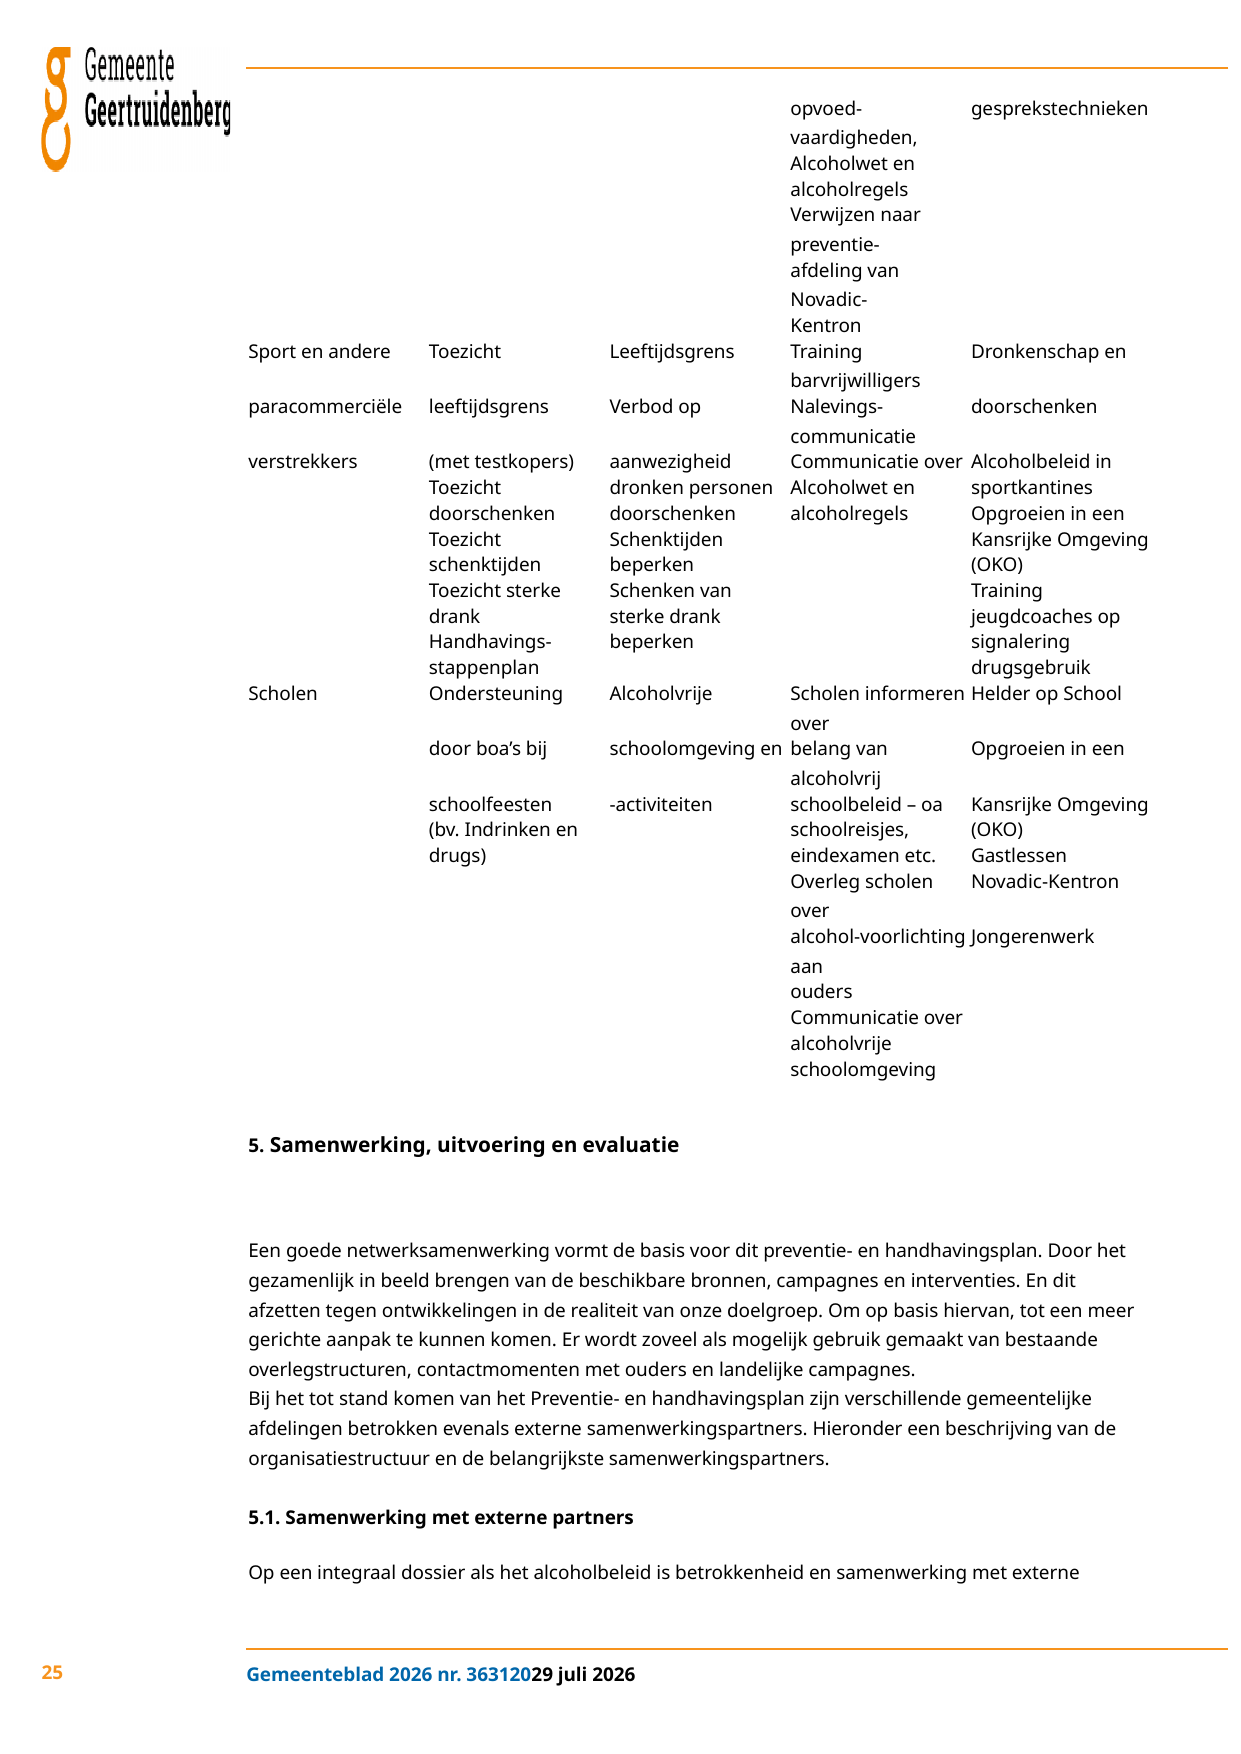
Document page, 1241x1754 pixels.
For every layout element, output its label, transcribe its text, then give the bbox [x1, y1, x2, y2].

table_cell Overleg scholen over [790, 868, 971, 923]
table_cell [790, 603, 971, 629]
table_cell Toezicht [429, 338, 609, 393]
table_cell sterke drank [609, 603, 790, 629]
table_cell [429, 923, 609, 978]
table_cell [971, 1004, 1152, 1030]
table_cell Gastlessen [971, 842, 1152, 868]
table_cell (OKO) [971, 816, 1152, 842]
table_cell signalering [971, 629, 1152, 654]
table_cell [248, 791, 429, 816]
table_cell [971, 1056, 1152, 1081]
table_cell Scholen informeren over [790, 680, 971, 735]
picture [41, 47, 231, 172]
table_cell alcohol-voorlichting aan [790, 923, 971, 978]
table_cell [609, 95, 790, 150]
text Een goede netwerksamenwerking vormt de basis voor dit preventie- en handhavingsplan. Door het gezamenlijk in beeld brengen van de beschikbare bronnen, campagnes en interventies. En dit afzetten tegen ontwikkelingen in de realiteit van onze doelgroep. Om op basis hiervan, tot een meer gerichte aanpak te kunnen komen. Er wordt zoveel als mogelijk gebruik gemaakt van bestaande overlegstructuren, contactmomenten met ouders en landelijke campagnes. [248, 1238, 1152, 1382]
table_cell door boa’s bij [429, 735, 609, 791]
table_cell Communicatie over [790, 449, 971, 474]
table_cell Sport en andere [248, 338, 429, 393]
table_cell Alcoholvrije [609, 680, 790, 735]
table_cell beperken [609, 551, 790, 577]
text 5.1. Samenwerking met externe partners [248, 1504, 1152, 1529]
table_cell Helder op School [971, 680, 1152, 735]
table_cell drugsgebruik [971, 654, 1152, 680]
text 5. Samenwerking, uitvoering en evaluatie [248, 1130, 1152, 1159]
table_cell [248, 526, 429, 551]
table_cell [248, 735, 429, 791]
table_cell [248, 816, 429, 842]
table_cell [971, 202, 1152, 257]
table_cell Toezicht sterke [429, 577, 609, 603]
table_cell schenktijden [429, 551, 609, 577]
table_cell [609, 202, 790, 257]
table_cell Verwijzen naar preventie- [790, 202, 971, 257]
table_cell [248, 1056, 429, 1081]
table_cell Opgroeien in een [971, 735, 1152, 791]
table_cell [248, 654, 429, 680]
table_cell belang van alcoholvrij [790, 735, 971, 791]
table_cell [609, 923, 790, 978]
table_cell [609, 979, 790, 1004]
table_cell [971, 312, 1152, 338]
table_cell Toezicht [429, 474, 609, 500]
table_cell schoolreisjes, [790, 816, 971, 842]
table_cell [971, 176, 1152, 202]
table_cell [790, 551, 971, 577]
table_cell dronken personen [609, 474, 790, 500]
table_cell schoolomgeving en [609, 735, 790, 791]
table_cell Communicatie over [790, 1004, 971, 1030]
table_cell [429, 257, 609, 312]
table_cell [609, 1030, 790, 1056]
table_cell Verbod op [609, 393, 790, 448]
table_cell Nalevings-communicatie [790, 393, 971, 448]
table_cell [429, 95, 609, 150]
table_cell [248, 842, 429, 868]
table_cell [429, 979, 609, 1004]
table_cell [609, 257, 790, 312]
table_cell Alcoholbeleid in [971, 449, 1152, 474]
table_cell [609, 312, 790, 338]
table_cell schoolomgeving [790, 1056, 971, 1081]
table_cell (bv. Indrinken en [429, 816, 609, 842]
table_cell gesprekstechnieken [971, 95, 1152, 150]
table_cell ouders [790, 979, 971, 1004]
table_cell schoolfeesten [429, 791, 609, 816]
table_cell [429, 202, 609, 257]
table_cell [609, 868, 790, 923]
table_cell Toezicht [429, 526, 609, 551]
table_cell doorschenken [971, 393, 1152, 448]
table_cell [429, 312, 609, 338]
table_cell Opgroeien in een [971, 500, 1152, 526]
table_cell [609, 816, 790, 842]
table_cell [248, 979, 429, 1004]
table_cell drugs) [429, 842, 609, 868]
table_cell Alcoholwet en [790, 474, 971, 500]
table_cell Schenken van [609, 577, 790, 603]
table_cell [248, 176, 429, 202]
table_cell [971, 979, 1152, 1004]
table_cell [248, 150, 429, 176]
table_cell Novadic-Kentron [971, 868, 1152, 923]
table_cell [429, 1004, 609, 1030]
table_cell [790, 526, 971, 551]
table_cell [609, 1056, 790, 1081]
table_cell leeftijdsgrens [429, 393, 609, 448]
table_cell doorschenken [609, 500, 790, 526]
table_cell [248, 577, 429, 603]
table_cell [248, 500, 429, 526]
table_cell [248, 257, 429, 312]
table_cell Handhavings- [429, 629, 609, 654]
table_cell [248, 1030, 429, 1056]
table_cell paracommerciële [248, 393, 429, 448]
table_cell [971, 257, 1152, 312]
table_cell [429, 1030, 609, 1056]
table_cell [248, 603, 429, 629]
table_cell Alcoholwet en [790, 150, 971, 176]
table_cell [429, 150, 609, 176]
table_cell beperken [609, 629, 790, 654]
table_cell opvoed-vaardigheden, [790, 95, 971, 150]
table_cell Dronkenschap en [971, 338, 1152, 393]
table_cell Kansrijke Omgeving [971, 791, 1152, 816]
table_cell [248, 923, 429, 978]
table_cell [429, 176, 609, 202]
table_cell eindexamen etc. [790, 842, 971, 868]
table_cell [790, 654, 971, 680]
table_cell -activiteiten [609, 791, 790, 816]
table_cell aanwezigheid [609, 449, 790, 474]
table_cell alcoholvrije [790, 1030, 971, 1056]
table_cell [248, 95, 429, 150]
table_cell drank [429, 603, 609, 629]
table_cell Schenktijden [609, 526, 790, 551]
table_cell [248, 1004, 429, 1030]
table_cell [429, 1056, 609, 1081]
table_cell [248, 629, 429, 654]
table_cell alcoholregels [790, 500, 971, 526]
table_cell Training barvrijwilligers [790, 338, 971, 393]
table_cell verstrekkers [248, 449, 429, 474]
table_cell sportkantines [971, 474, 1152, 500]
table_cell [248, 312, 429, 338]
table_cell [609, 150, 790, 176]
table_cell [790, 577, 971, 603]
text Op een integraal dossier als het alcoholbeleid is betrokkenheid en samenwerking met externe [248, 1559, 1152, 1585]
table_cell Kansrijke Omgeving [971, 526, 1152, 551]
text Bij het tot stand komen van het Preventie- en handhavingsplan zijn verschillende gemeentelijke afdelingen betrokken evenals externe samenwerkingspartners. Hieronder een beschrijving van de organisatiestructuur en de belangrijkste samenwerkingspartners. [248, 1386, 1152, 1470]
table_cell [971, 1030, 1152, 1056]
table_cell [248, 868, 429, 923]
table_cell Kentron [790, 312, 971, 338]
table_cell [248, 551, 429, 577]
table_cell [429, 868, 609, 923]
table_cell [248, 474, 429, 500]
table_cell Training [971, 577, 1152, 603]
table_cell stappenplan [429, 654, 609, 680]
table_cell Ondersteuning [429, 680, 609, 735]
table_cell (met testkopers) [429, 449, 609, 474]
table_cell [971, 150, 1152, 176]
table_cell [609, 842, 790, 868]
table_cell [609, 176, 790, 202]
table_cell doorschenken [429, 500, 609, 526]
table_cell (OKO) [971, 551, 1152, 577]
table_cell afdeling van Novadic- [790, 257, 971, 312]
table_cell alcoholregels [790, 176, 971, 202]
table_cell Scholen [248, 680, 429, 735]
table_cell [248, 202, 429, 257]
table_cell [790, 629, 971, 654]
table_cell schoolbeleid – oa [790, 791, 971, 816]
table_cell Jongerenwerk [971, 923, 1152, 978]
table_cell jeugdcoaches op [971, 603, 1152, 629]
table_cell [609, 654, 790, 680]
table_cell Leeftijdsgrens [609, 338, 790, 393]
table_cell [609, 1004, 790, 1030]
